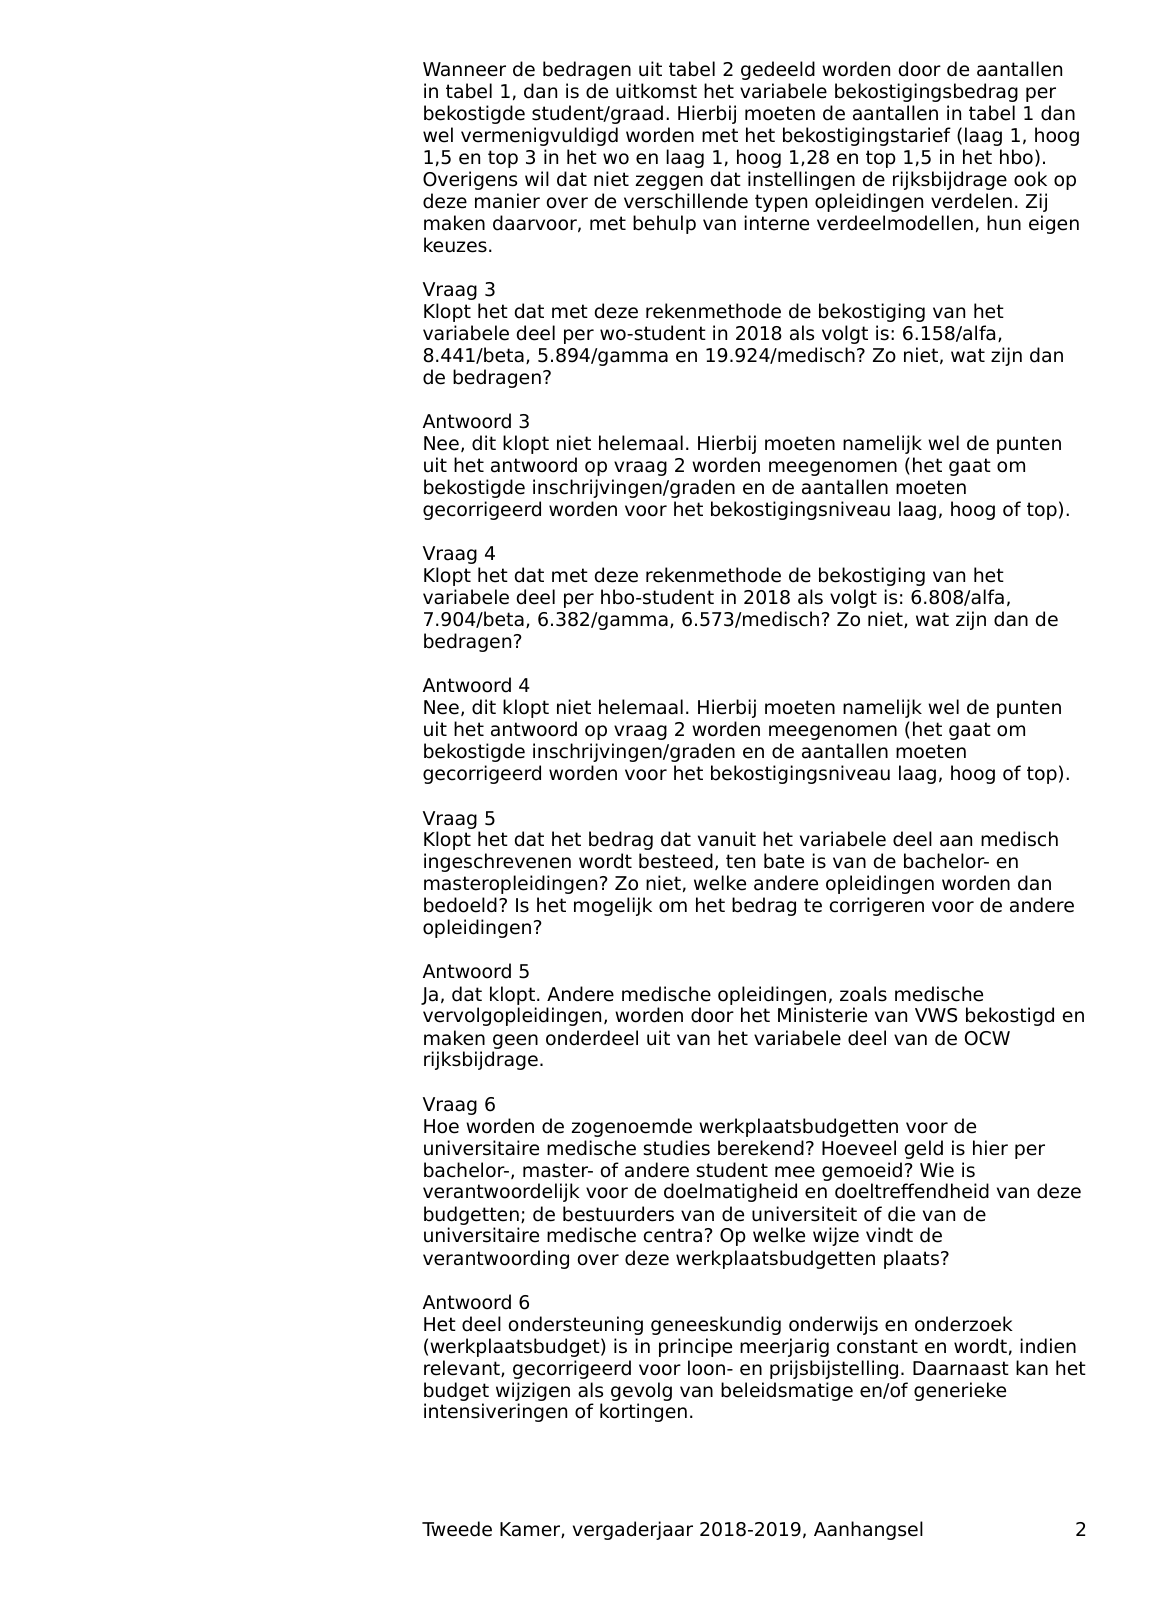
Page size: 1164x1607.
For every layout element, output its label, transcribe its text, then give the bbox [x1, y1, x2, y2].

text Antwoord 3 [422, 411, 1087, 433]
text Vraag 6 [422, 1093, 1087, 1116]
text Nee, dit klopt niet helemaal. Hierbij moeten namelijk wel de punten uit het antwoord op vraag 2 worden meegenomen (het gaat om bekostigde inschrijvingen/graden en de aantallen moeten gecorrigeerd worden voor het bekostigingsniveau laag, hoog of top). [422, 433, 1087, 521]
text Klopt het dat met deze rekenmethode de bekostiging van het variabele deel per hbo-student in 2018 als volgt is: 6.808/alfa, 7.904/beta, 6.382/gamma, 6.573/medisch? Zo niet, wat zijn dan de bedragen? [422, 565, 1087, 653]
text Vraag 3 [422, 279, 1087, 301]
text Antwoord 6 [422, 1292, 1087, 1313]
text Ja, dat klopt. Andere medische opleidingen, zoals medische vervolgopleidingen, worden door het Ministerie van VWS bekostigd en maken geen onderdeel uit van het variabele deel van de OCW rijksbijdrage. [422, 983, 1087, 1071]
text Antwoord 5 [422, 961, 1087, 983]
text Klopt het dat met deze rekenmethode de bekostiging van het variabele deel per wo-student in 2018 als volgt is: 6.158/alfa, 8.441/beta, 5.894/gamma en 19.924/medisch? Zo niet, wat zijn dan de bedragen? [422, 301, 1087, 389]
text Klopt het dat het bedrag dat vanuit het variabele deel aan medisch ingeschrevenen wordt besteed, ten bate is van de bachelor- en masteropleidingen? Zo niet, welke andere opleidingen worden dan bedoeld? Is het mogelijk om het bedrag te corrigeren voor de andere opleidingen? [422, 829, 1087, 939]
text Vraag 5 [422, 807, 1087, 829]
text Vraag 4 [422, 543, 1087, 565]
text Hoe worden de zogenoemde werkplaatsbudgetten voor de universitaire medische studies berekend? Hoeveel geld is hier per bachelor-, master- of andere student mee gemoeid? Wie is verantwoordelijk voor de doelmatigheid en doeltreffendheid van deze budgetten; de bestuurders van de universiteit of die van de universitaire medische centra? Op welke wijze vindt de verantwoording over deze werkplaatsbudgetten plaats? [422, 1116, 1087, 1269]
text Antwoord 4 [422, 675, 1087, 697]
text Wanneer de bedragen uit tabel 2 gedeeld worden door de aantallen in tabel 1, dan is de uitkomst het variabele bekostigingsbedrag per bekostigde student/graad. Hierbij moeten de aantallen in tabel 1 dan wel vermenigvuldigd worden met het bekostigingstarief (laag 1, hoog 1,5 en top 3 in het wo en laag 1, hoog 1,28 en top 1,5 in het hbo). Overigens wil dat niet zeggen dat instellingen de rijksbijdrage ook op deze manier over de verschillende typen opleidingen verdelen. Zij maken daarvoor, met behulp van interne verdeelmodellen, hun eigen keuzes. [422, 59, 1087, 257]
text Het deel ondersteuning geneeskundig onderwijs en onderzoek (werkplaatsbudget) is in principe meerjarig constant en wordt, indien relevant, gecorrigeerd voor loon- en prijsbijstelling. Daarnaast kan het budget wijzigen als gevolg van beleidsmatige en/of generieke intensiveringen of kortingen. [422, 1313, 1087, 1423]
text Nee, dit klopt niet helemaal. Hierbij moeten namelijk wel de punten uit het antwoord op vraag 2 worden meegenomen (het gaat om bekostigde inschrijvingen/graden en de aantallen moeten gecorrigeerd worden voor het bekostigingsniveau laag, hoog of top). [422, 697, 1087, 785]
